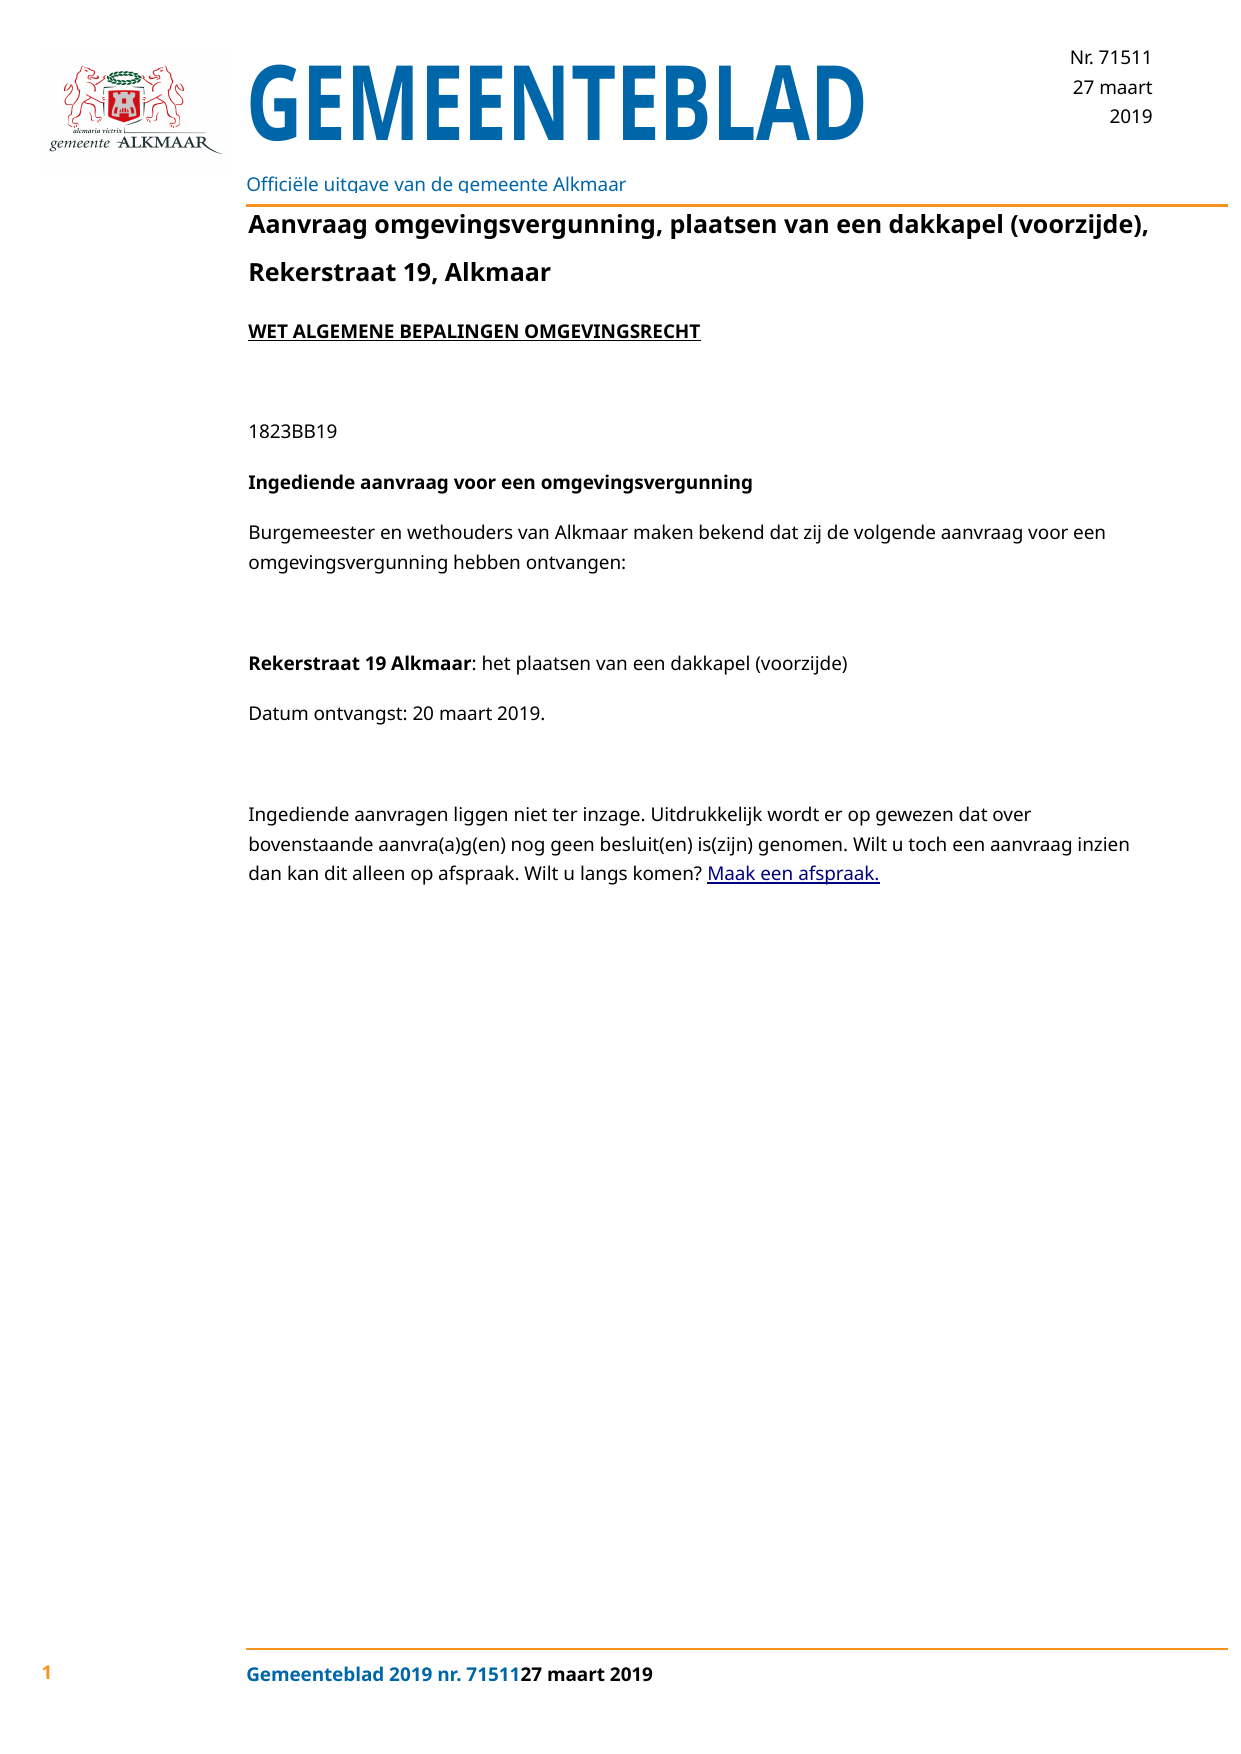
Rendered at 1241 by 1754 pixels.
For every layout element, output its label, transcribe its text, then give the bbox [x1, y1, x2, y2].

text Ingediende aanvragen liggen niet ter inzage. Uitdrukkelijk wordt er op gewezen dat over bovenstaande aanvra(a)g(en) nog geen besluit(en) is(zijn) genomen. Wilt u toch een aanvraag inzien dan kan dit alleen op afspraak. Wilt u langs komen? Maak een afspraak. [248, 801, 1152, 886]
text Burgemeester en wethouders van Alkmaar maken bekend dat zij de volgende aanvraag voor een omgevingsvergunning hebben ontvangen: [248, 519, 1152, 575]
text WET ALGEMENE BEPALINGEN OMGEVINGSRECHT [248, 318, 1152, 344]
text Aanvraag omgevingsvergunning, plaatsen van een dakkapel (voorzijde), Rekerstraat 19, Alkmaar [248, 207, 1152, 288]
text Rekerstraat 19 Alkmaar: het plaatsen van een dakkapel (voorzijde) [248, 650, 1152, 676]
text Ingediende aanvraag voor een omgevingsvergunning [248, 469, 1152, 495]
text Datum ontvangst: 20 maart 2019. [248, 700, 1152, 726]
text 1823BB19 [248, 419, 1152, 444]
picture [41, 47, 231, 172]
